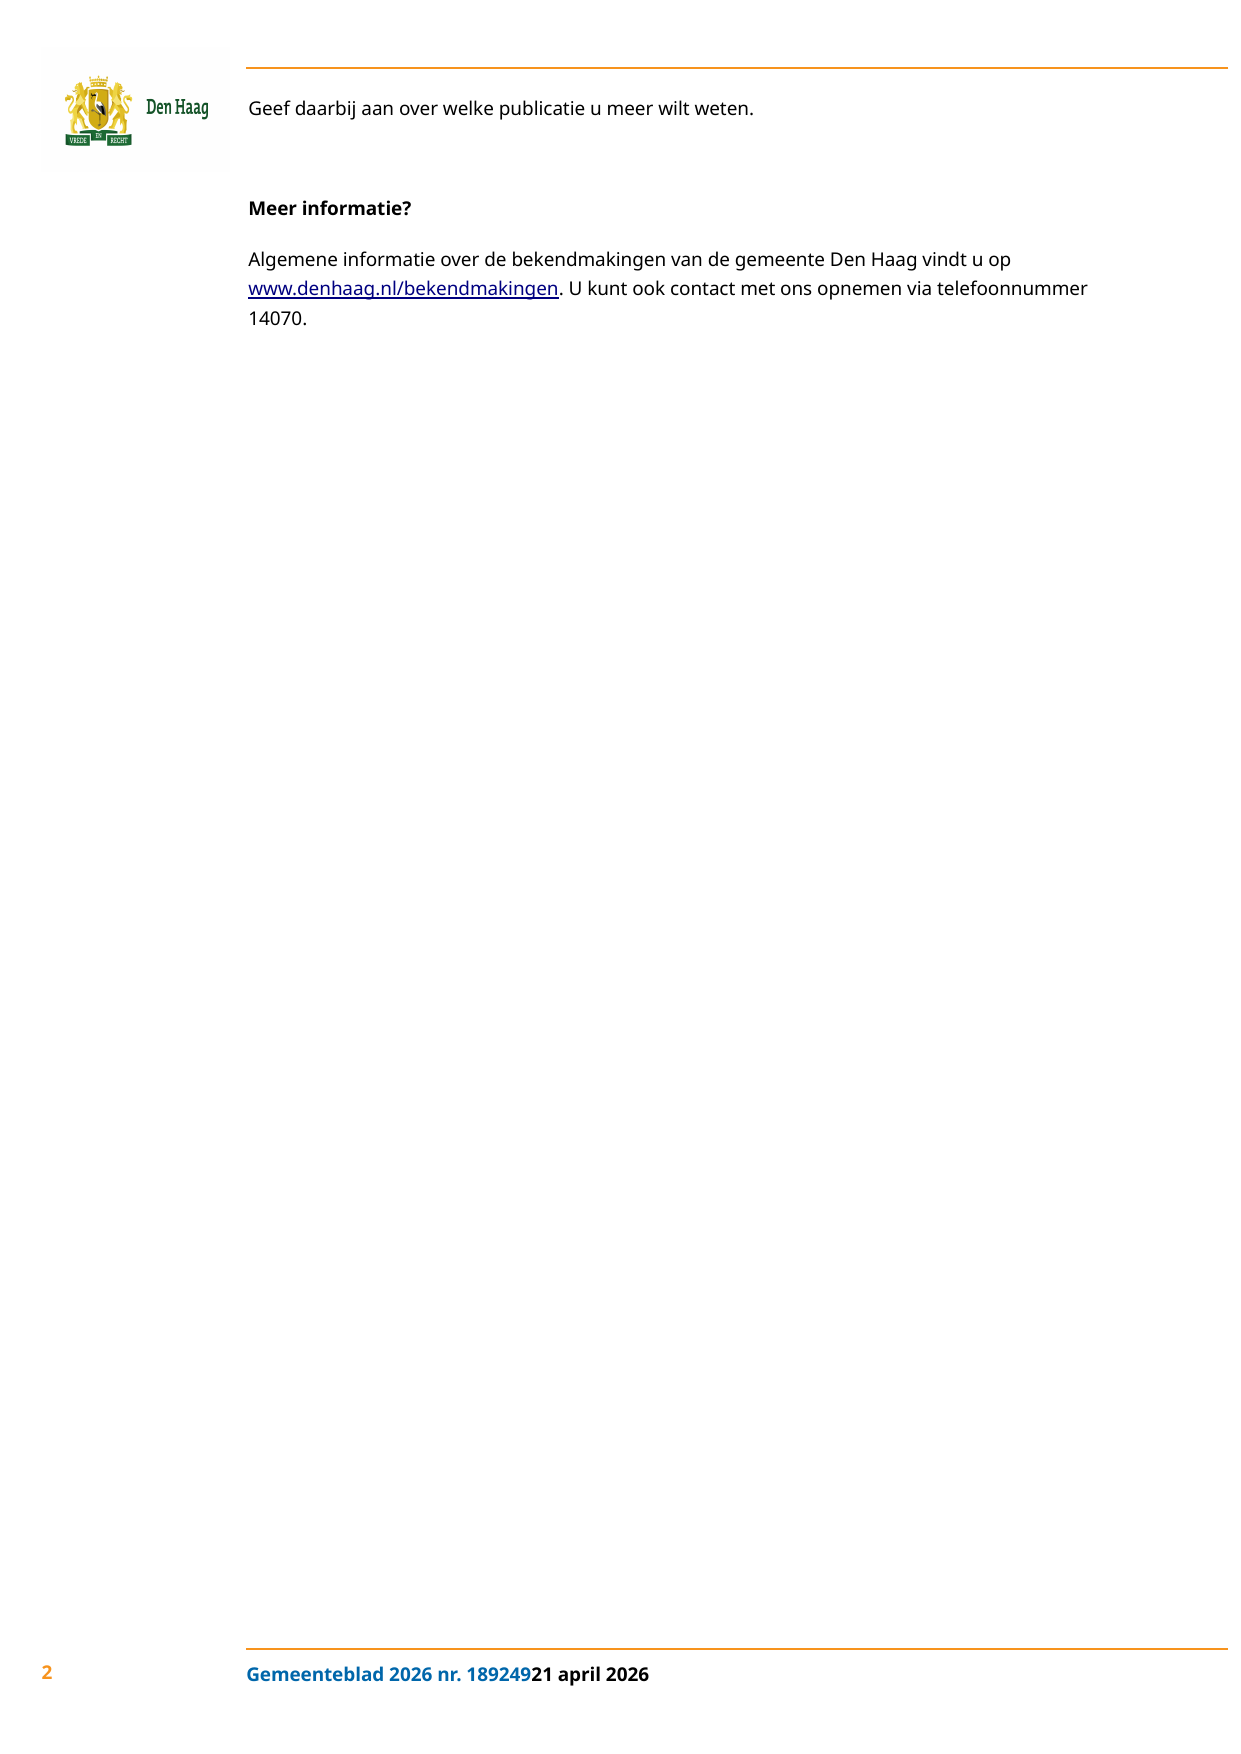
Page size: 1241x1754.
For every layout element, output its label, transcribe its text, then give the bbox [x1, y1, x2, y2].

text Algemene informatie over de bekendmakingen van de gemeente Den Haag vindt u op www.denhaag.nl/bekendmakingen. U kunt ook contact met ons opnemen via telefoonnummer 14070. [248, 246, 1152, 331]
text Meer informatie? [248, 196, 1152, 221]
picture [41, 47, 231, 172]
text Geef daarbij aan over welke publicatie u meer wilt weten. [248, 95, 1152, 121]
